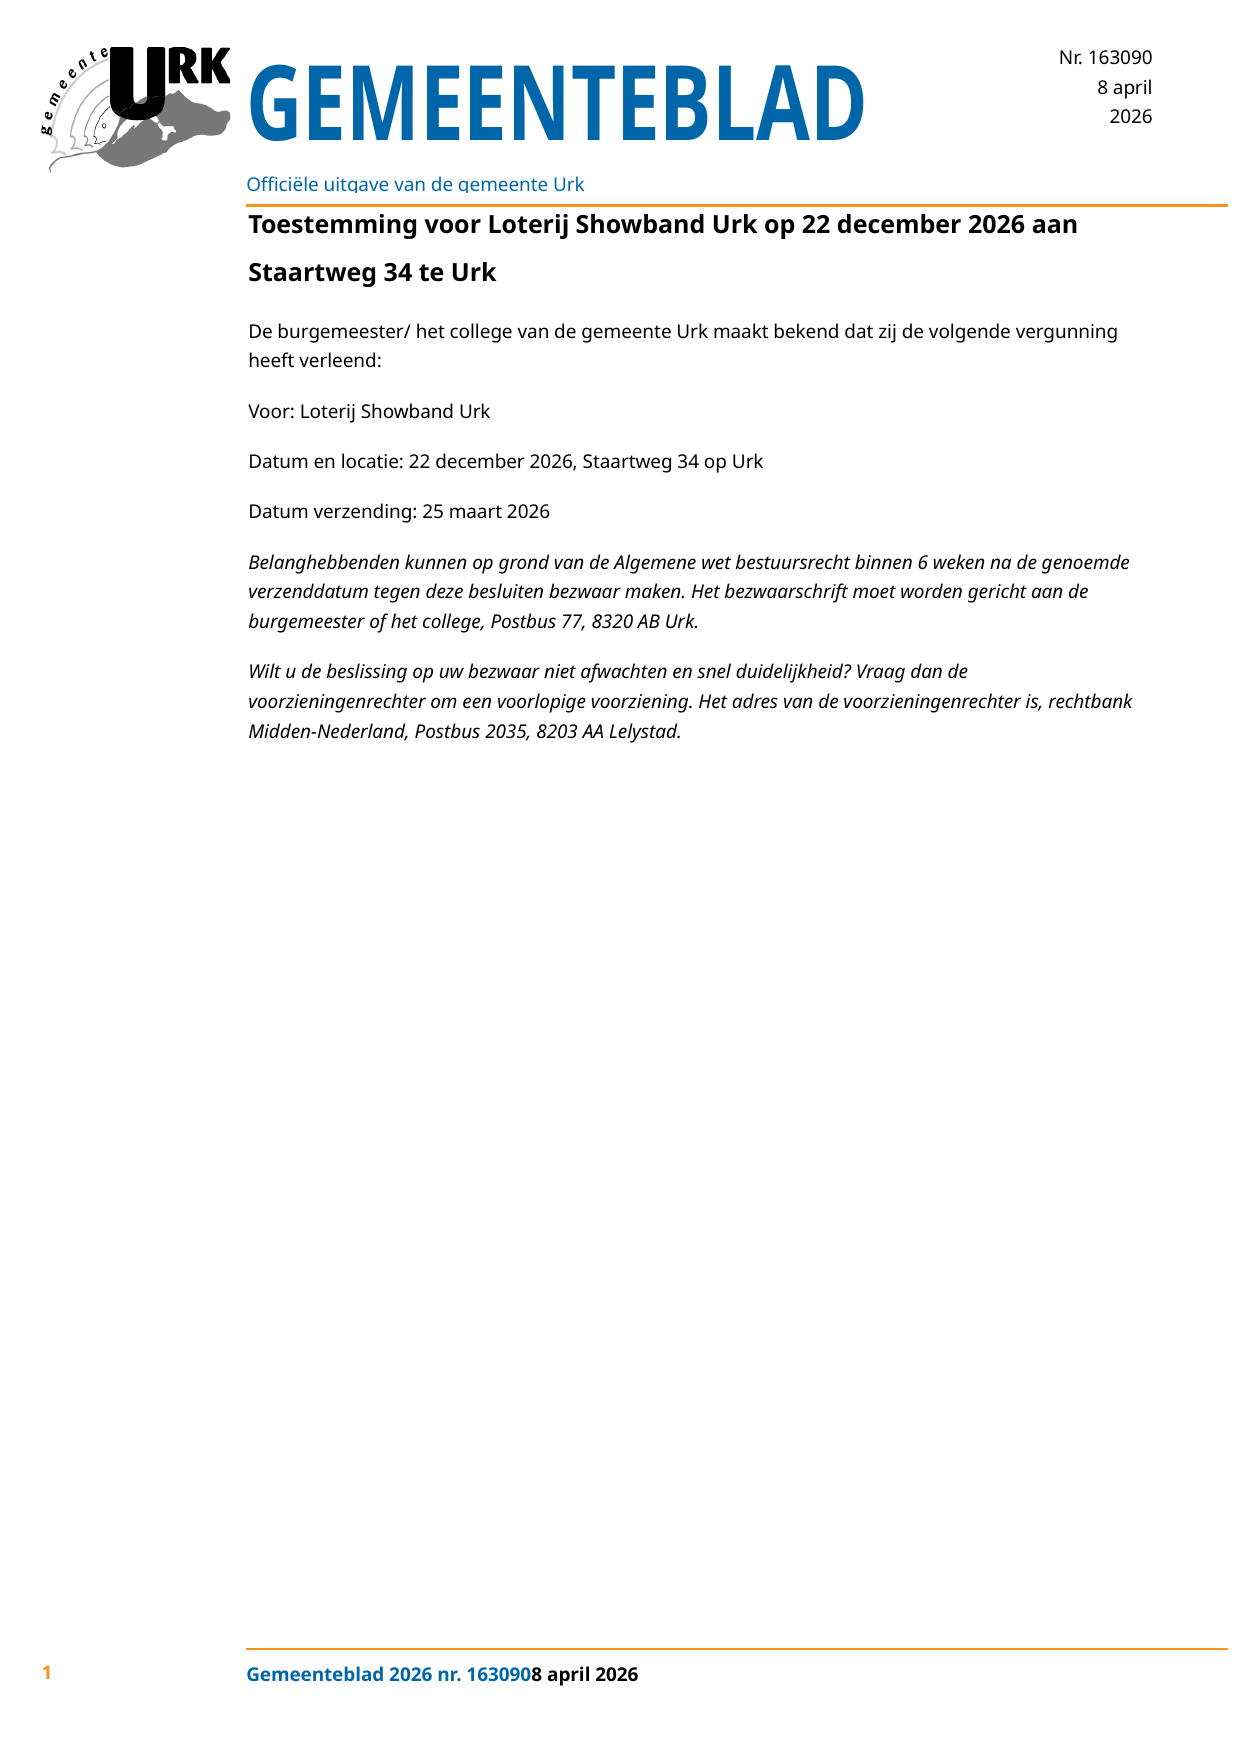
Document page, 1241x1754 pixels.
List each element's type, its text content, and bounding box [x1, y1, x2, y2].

text Toestemming voor Loterij Showband Urk op 22 december 2026 aan Staartweg 34 te Urk [248, 207, 1152, 288]
text Voor: Loterij Showband Urk [248, 398, 1152, 424]
picture [41, 47, 231, 172]
text Belanghebbenden kunnen op grond van de Algemene wet bestuursrecht binnen 6 weken na de genoemde verzenddatum tegen deze besluiten bezwaar maken. Het bezwaarschrift moet worden gericht aan de burgemeester of het college, Postbus 77, 8320 AB Urk. [248, 549, 1152, 634]
text Datum verzending: 25 maart 2026 [248, 499, 1152, 524]
text Datum en locatie: 22 december 2026, Staartweg 34 op Urk [248, 448, 1152, 474]
text Wilt u de beslissing op uw bezwaar niet afwachten en snel duidelijkheid? Vraag dan de voorzieningenrechter om een voorlopige voorziening. Het adres van de voorzieningenrechter is, rechtbank Midden-Nederland, Postbus 2035, 8203 AA Lelystad. [248, 659, 1152, 744]
text De burgemeester/ het college van de gemeente Urk maakt bekend dat zij de volgende vergunning heeft verleend: [248, 318, 1152, 373]
